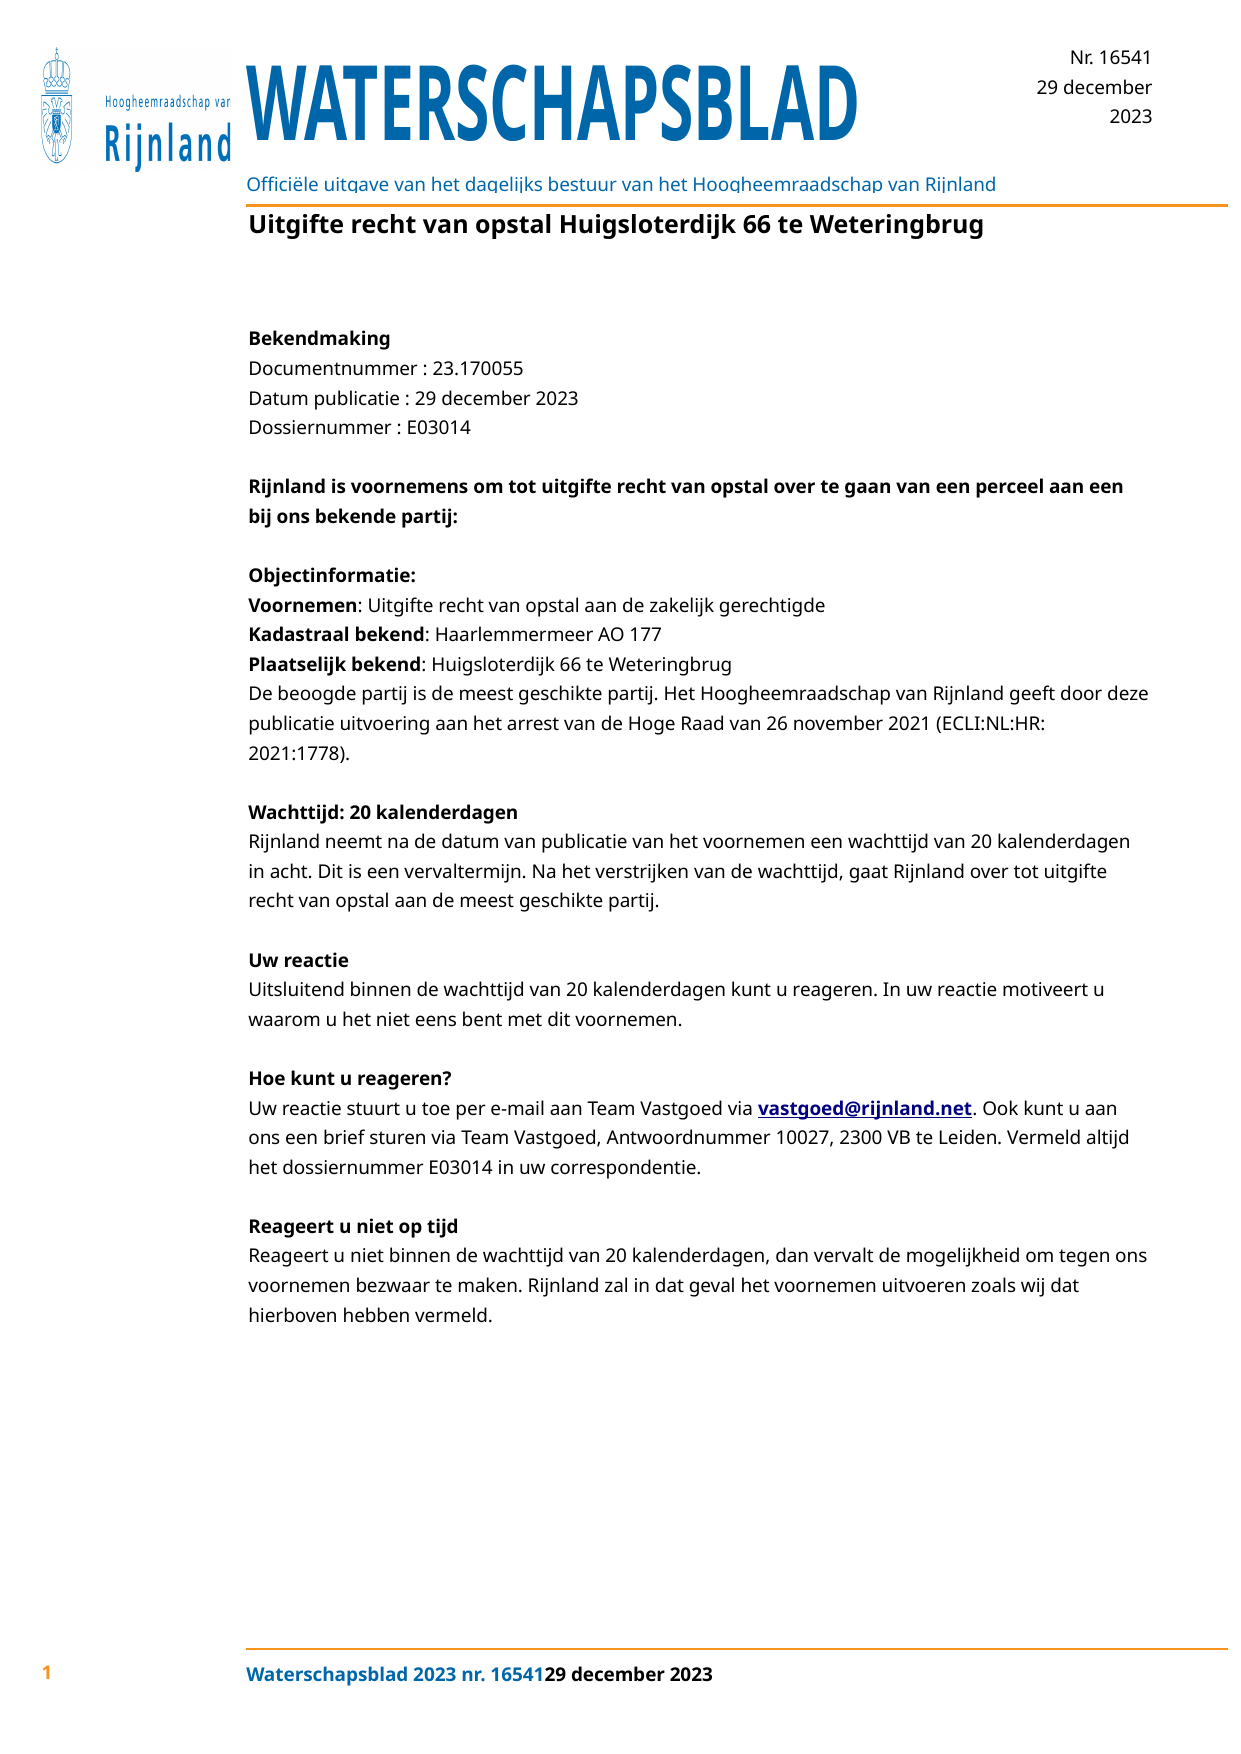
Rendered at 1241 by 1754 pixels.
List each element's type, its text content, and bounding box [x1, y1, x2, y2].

text Uw reactie [248, 947, 1152, 973]
text Objectinformatie: [248, 562, 1152, 588]
text Kadastraal bekend: Haarlemmermeer AO 177 [248, 621, 1152, 647]
text Rijnland is voornemens om tot uitgifte recht van opstal over te gaan van een perceel aan een bij ons bekende partij: [248, 473, 1152, 529]
text Hoe kunt u reageren? [248, 1065, 1152, 1091]
text Rijnland neemt na de datum van publicatie van het voornemen een wachttijd van 20 kalenderdagen in acht. Dit is een vervaltermijn. Na het verstrijken van de wachttijd, gaat Rijnland over tot uitgifte recht van opstal aan de meest geschikte partij. [248, 828, 1152, 913]
text Bekendmaking [248, 326, 1152, 351]
text Uw reactie stuurt u toe per e-mail aan Team Vastgoed via vastgoed@rijnland.net. Ook kunt u aan ons een brief sturen via Team Vastgoed, Antwoordnummer 10027, 2300 VB te Leiden. Vermeld altijd het dossiernummer E03014 in uw correspondentie. [248, 1095, 1152, 1180]
text Documentnummer : 23.170055 [248, 355, 1152, 381]
text Voornemen: Uitgifte recht van opstal aan de zakelijk gerechtigde [248, 592, 1152, 618]
text Datum publicatie : 29 december 2023 [248, 385, 1152, 411]
text Uitsluitend binnen de wachttijd van 20 kalenderdagen kunt u reageren. In uw reactie motiveert u waarom u het niet eens bent met dit voornemen. [248, 976, 1152, 1032]
text Reageert u niet op tijd [248, 1213, 1152, 1239]
text Reageert u niet binnen de wachttijd van 20 kalenderdagen, dan vervalt de mogelijkheid om tegen ons voornemen bezwaar te maken. Rijnland zal in dat geval het voornemen uitvoeren zoals wij dat hierboven hebben vermeld. [248, 1243, 1152, 1328]
text Dossiernummer : E03014 [248, 414, 1152, 440]
picture [41, 47, 231, 172]
text Uitgifte recht van opstal Huigsloterdijk 66 te Weteringbrug [248, 207, 1152, 241]
text De beoogde partij is de meest geschikte partij. Het Hoogheemraadschap van Rijnland geeft door deze publicatie uitvoering aan het arrest van de Hoge Raad van 26 november 2021 (ECLI:NL:HR: 2021:1778). [248, 681, 1152, 766]
text Wachttijd: 20 kalenderdagen [248, 799, 1152, 825]
text Plaatselijk bekend: Huigsloterdijk 66 te Weteringbrug [248, 651, 1152, 677]
